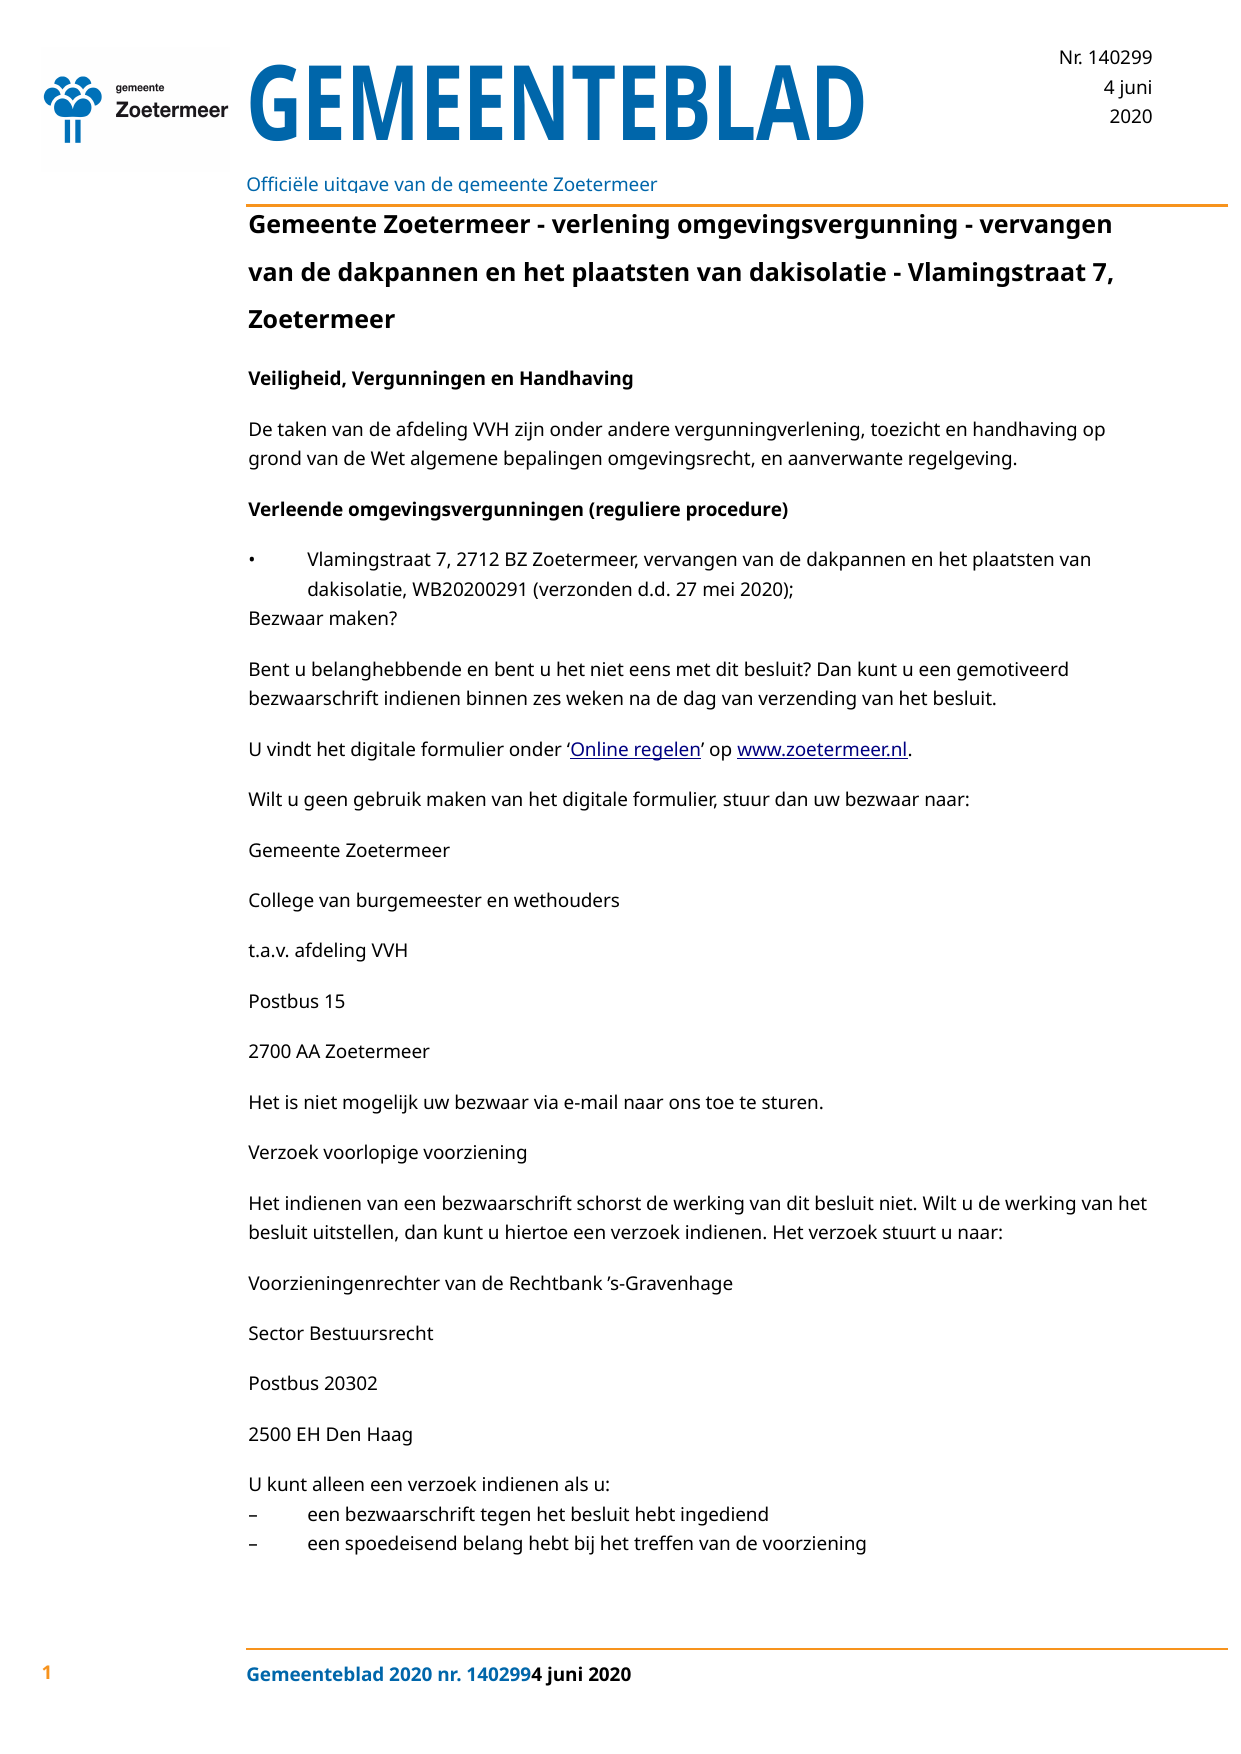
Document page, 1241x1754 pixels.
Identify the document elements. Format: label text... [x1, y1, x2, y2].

picture [41, 47, 231, 172]
text Gemeente Zoetermeer - verlening omgevingsvergunning - vervangen van de dakpannen en het plaatsten van dakisolatie - Vlamingstraat 7, Zoetermeer [248, 207, 1152, 336]
text Verzoek voorlopige voorziening [248, 1139, 1152, 1165]
text Bent u belanghebbende en bent u het niet eens met dit besluit? Dan kunt u een gemotiveerd bezwaarschrift indienen binnen zes weken na de dag van verzending van het besluit. [248, 656, 1152, 711]
text Voorzieningenrechter van de Rechtbank ’s-Gravenhage [248, 1270, 1152, 1295]
text Veiligheid, Vergunningen en Handhaving [248, 366, 1152, 391]
list een bezwaarschrift tegen het besluit hebt ingediend [248, 1501, 1152, 1527]
text De taken van de afdeling VVH zijn onder andere vergunningverlening, toezicht en handhaving op grond van de Wet algemene bepalingen omgevingsrecht, en aanverwante regelgeving. [248, 416, 1152, 471]
text 2700 AA Zoetermeer [248, 1038, 1152, 1064]
text Gemeente Zoetermeer [248, 837, 1152, 862]
text Wilt u geen gebruik maken van het digitale formulier, stuur dan uw bezwaar naar: [248, 786, 1152, 812]
text Verleende omgevingsvergunningen (reguliere procedure) [248, 496, 1152, 522]
text Postbus 20302 [248, 1371, 1152, 1396]
text Het indienen van een bezwaarschrift schorst de werking van dit besluit niet. Wilt u de werking van het besluit uitstellen, dan kunt u hiertoe een verzoek indienen. Het verzoek stuurt u naar: [248, 1190, 1152, 1245]
text Bezwaar maken? [248, 606, 1152, 631]
text t.a.v. afdeling VVH [248, 938, 1152, 963]
text Het is niet mogelijk uw bezwaar via e-mail naar ons toe te sturen. [248, 1089, 1152, 1114]
text College van burgemeester en wethouders [248, 887, 1152, 913]
text Sector Bestuursrecht [248, 1320, 1152, 1346]
text U vindt het digitale formulier onder ‘Online regelen’ op www.zoetermeer.nl. [248, 736, 1152, 762]
text U kunt alleen een verzoek indienen als u: [248, 1471, 1152, 1497]
list Vlamingstraat 7, 2712 BZ Zoetermeer, vervangen van de dakpannen en het plaatsten van dakisolatie, WB20200291 (verzonden d.d. 27 mei 2020); [248, 546, 1152, 602]
list een spoedeisend belang hebt bij het treffen van de voorziening [248, 1531, 1152, 1556]
text 2500 EH Den Haag [248, 1421, 1152, 1447]
text Postbus 15 [248, 988, 1152, 1014]
